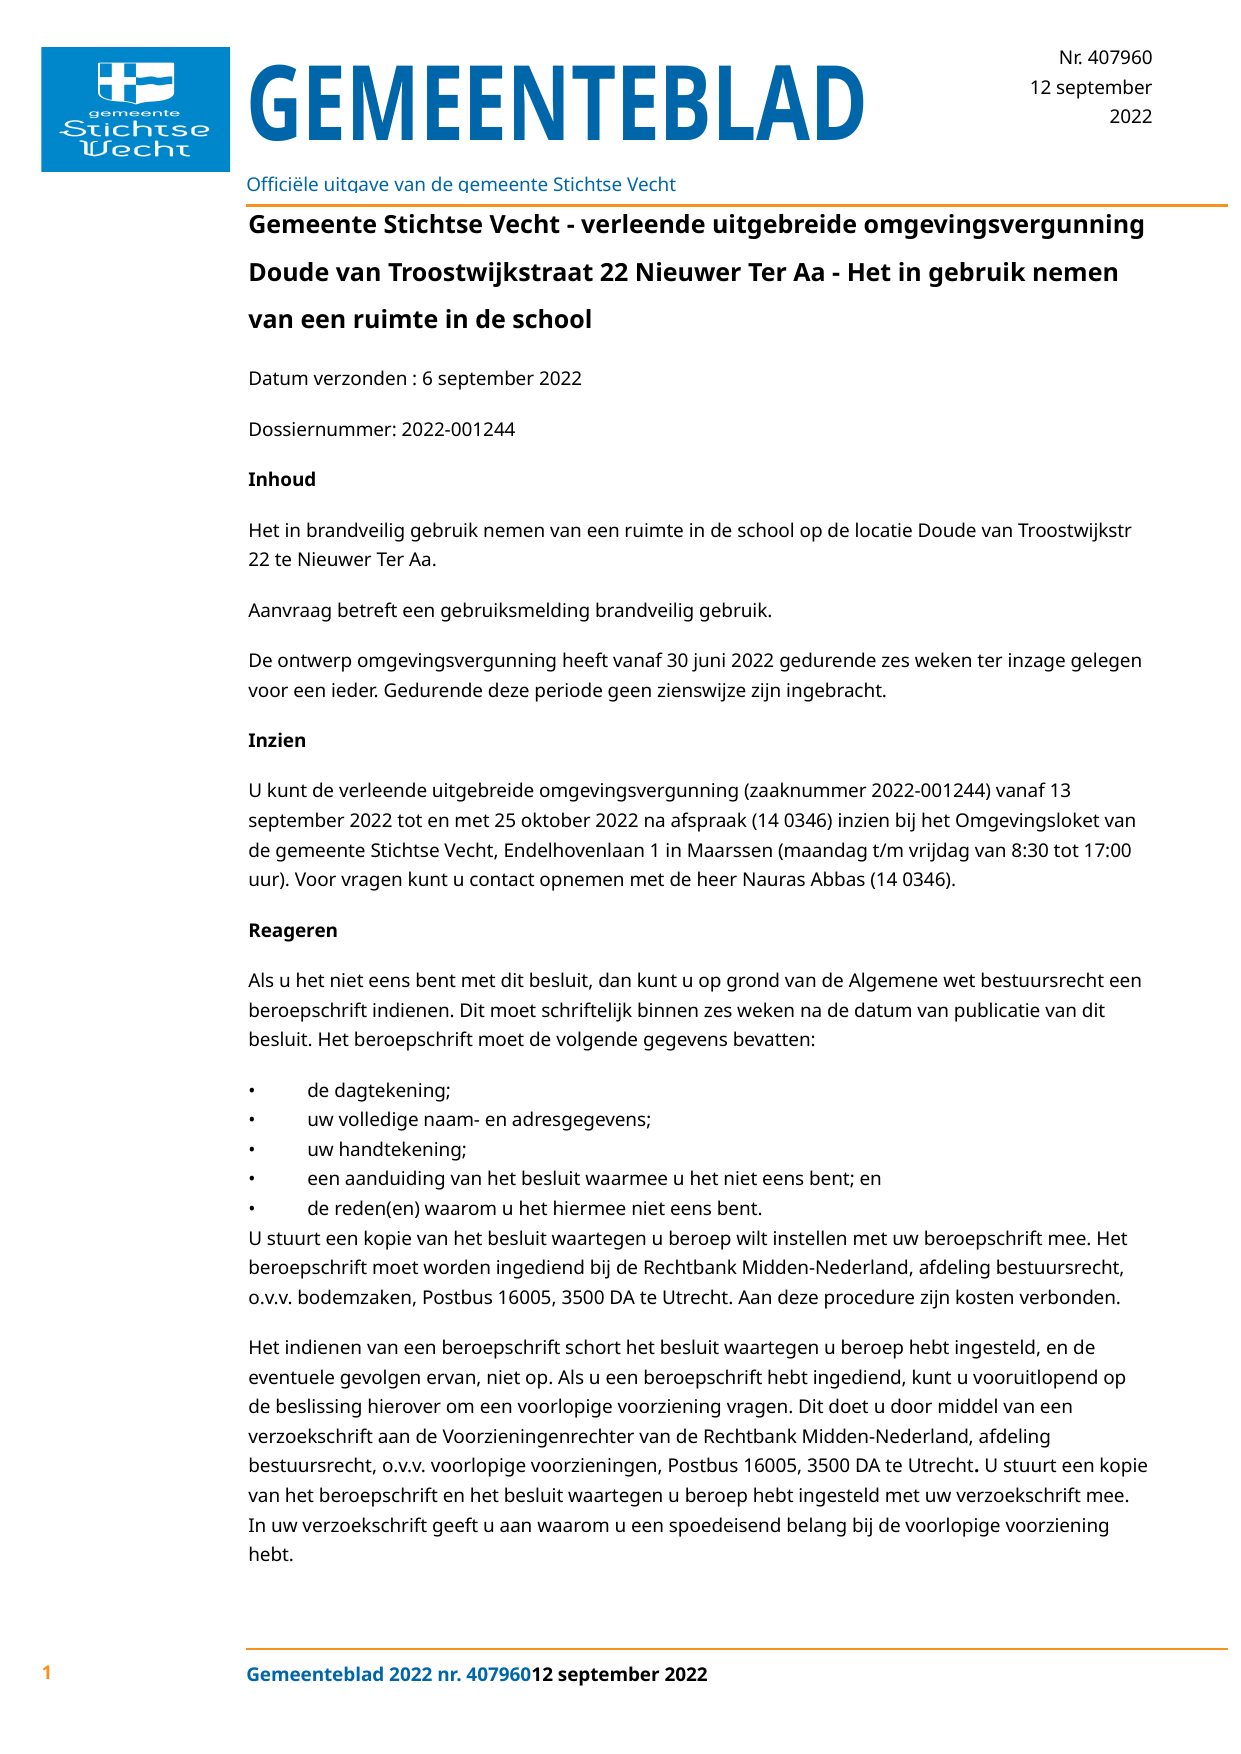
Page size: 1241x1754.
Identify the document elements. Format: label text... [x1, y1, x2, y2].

list de dagtekening; [248, 1077, 1152, 1102]
text U kunt de verleende uitgebreide omgevingsvergunning (zaaknummer 2022-001244) vanaf 13 september 2022 tot en met 25 oktober 2022 na afspraak (14 0346) inzien bij het Omgevingsloket van de gemeente Stichtse Vecht, Endelhovenlaan 1 in Maarssen (maandag t/m vrijdag van 8:30 tot 17:00 uur). Voor vragen kunt u contact opnemen met de heer Nauras Abbas (14 0346). [248, 778, 1152, 892]
text Aanvraag betreft een gebruiksmelding brandveilig gebruik. [248, 597, 1152, 622]
text Als u het niet eens bent met dit besluit, dan kunt u op grond van de Algemene wet bestuursrecht een beroepschrift indienen. Dit moet schriftelijk binnen zes weken na de datum van publicatie van dit besluit. Het beroepschrift moet de volgende gegevens bevatten: [248, 967, 1152, 1052]
text Het in brandveilig gebruik nemen van een ruimte in de school op de locatie Doude van Troostwijkstr 22 te Nieuwer Ter Aa. [248, 517, 1152, 572]
text Gemeente Stichtse Vecht - verleende uitgebreide omgevingsvergunning Doude van Troostwijkstraat 22 Nieuwer Ter Aa - Het in gebruik nemen van een ruimte in de school [248, 207, 1152, 336]
list de reden(en) waarom u het hiermee niet eens bent. [248, 1195, 1152, 1221]
text Reageren [248, 917, 1152, 942]
text Dossiernummer: 2022-001244 [248, 416, 1152, 442]
list uw volledige naam- en adresgegevens; [248, 1106, 1152, 1132]
text De ontwerp omgevingsvergunning heeft vanaf 30 juni 2022 gedurende zes weken ter inzage gelegen voor een ieder. Gedurende deze periode geen zienswijze zijn ingebracht. [248, 647, 1152, 702]
text Inhoud [248, 466, 1152, 492]
text Het indienen van een beroepschrift schort het besluit waartegen u beroep hebt ingesteld, en de eventuele gevolgen ervan, niet op. Als u een beroepschrift hebt ingediend, kunt u vooruitlopend op de beslissing hierover om een voorlopige voorziening vragen. Dit doet u door middel van een verzoekschrift aan de Voorzieningenrechter van de Rechtbank Midden-Nederland, afdeling bestuursrecht, o.v.v. voorlopige voorzieningen, Postbus 16005, 3500 DA te Utrecht. U stuurt een kopie van het beroepschrift en het besluit waartegen u beroep hebt ingesteld met uw verzoekschrift mee. In uw verzoekschrift geeft u aan waarom u een spoedeisend belang bij de voorlopige voorziening hebt. [248, 1334, 1152, 1567]
picture [99, 63, 135, 101]
text Inzien [248, 727, 1152, 753]
list een aanduiding van het besluit waarmee u het niet eens bent; en [248, 1166, 1152, 1191]
text U stuurt een kopie van het besluit waartegen u beroep wilt instellen met uw beroepschrift mee. Het beroepschrift moet worden ingediend bij de Rechtbank Midden-Nederland, afdeling bestuursrecht, o.v.v. bodemzaken, Postbus 16005, 3500 DA te Utrecht. Aan deze procedure zijn kosten verbonden. [248, 1225, 1152, 1309]
text Datum verzonden : 6 september 2022 [248, 366, 1152, 391]
list uw handtekening; [248, 1136, 1152, 1162]
picture [137, 63, 174, 103]
